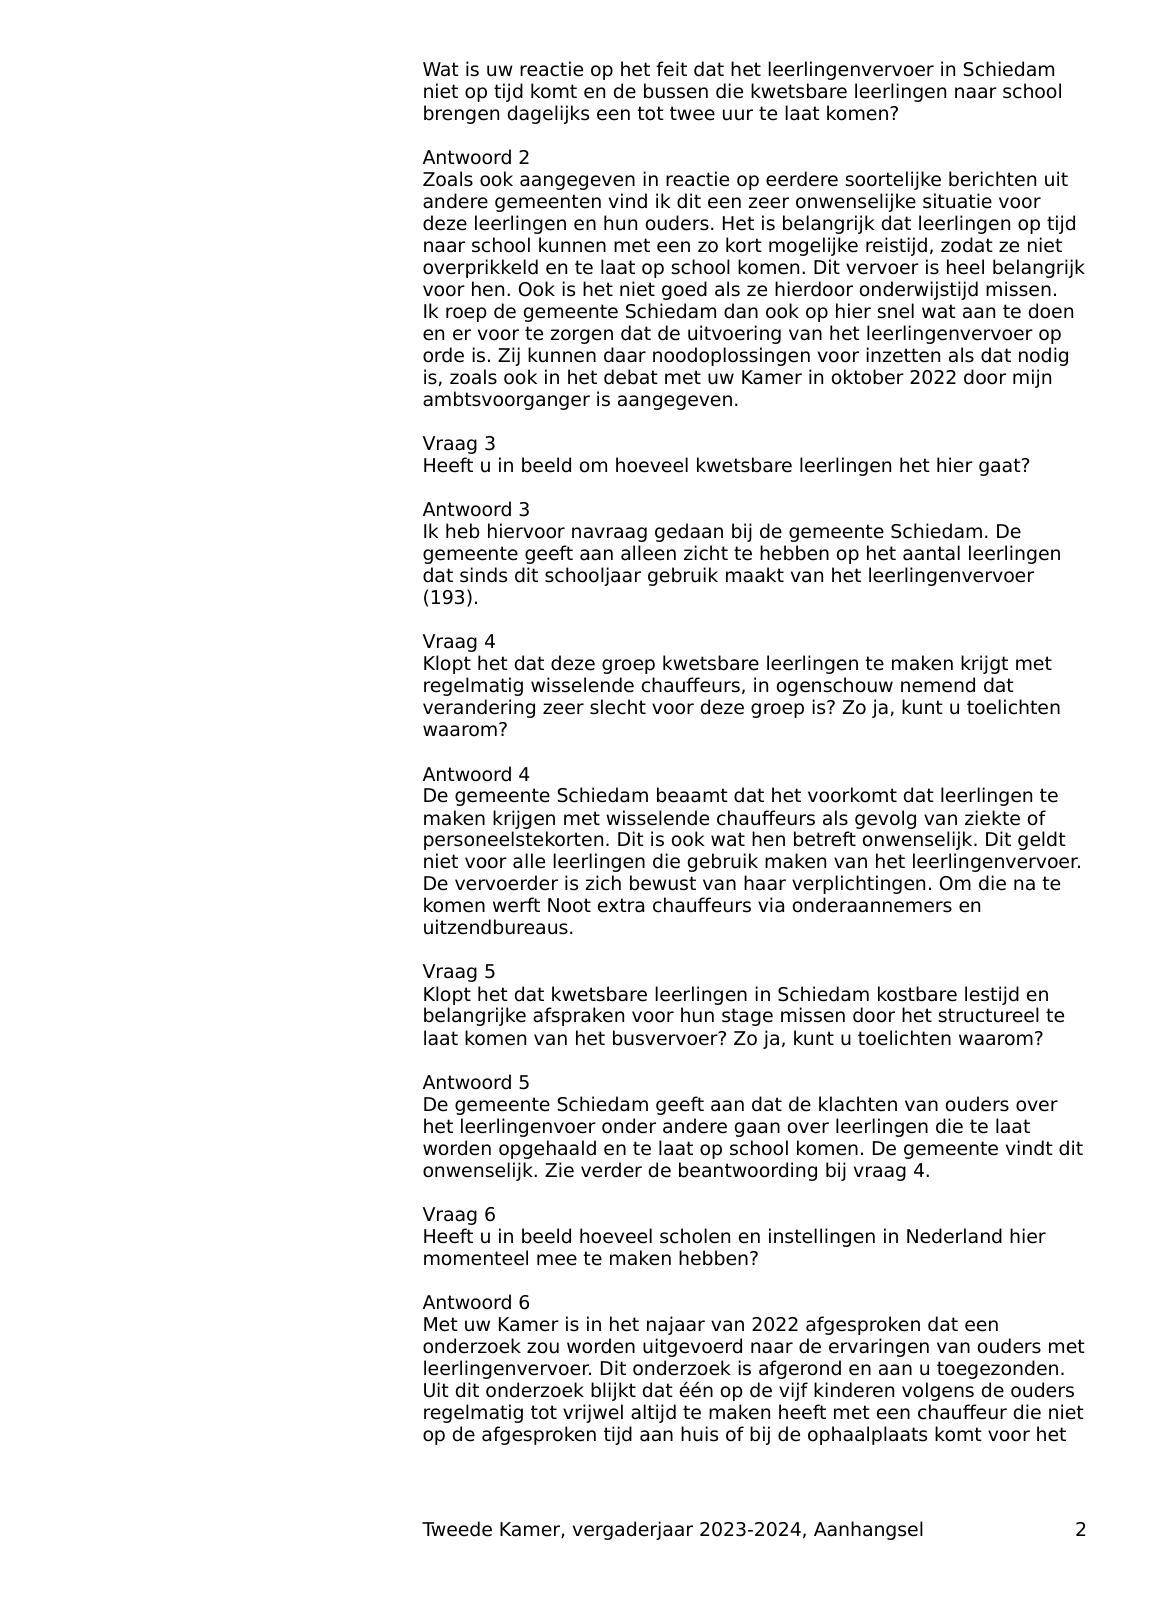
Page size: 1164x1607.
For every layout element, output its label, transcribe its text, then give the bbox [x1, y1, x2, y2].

text De gemeente Schiedam beaamt dat het voorkomt dat leerlingen te maken krijgen met wisselende chauffeurs als gevolg van ziekte of personeelstekorten. Dit is ook wat hen betreft onwenselijk. Dit geldt niet voor alle leerlingen die gebruik maken van het leerlingenvervoer. De vervoerder is zich bewust van haar verplichtingen. Om die na te komen werft Noot extra chauffeurs via onderaannemers en uitzendbureaus. [422, 785, 1087, 939]
text Antwoord 4 [422, 763, 1087, 785]
text Ik roep de gemeente Schiedam dan ook op hier snel wat aan te doen en er voor te zorgen dat de uitvoering van het leerlingenvervoer op orde is. Zij kunnen daar noodoplossingen voor inzetten als dat nodig is, zoals ook in het debat met uw Kamer in oktober 2022 door mijn ambtsvoorganger is aangegeven. [422, 301, 1087, 411]
text Wat is uw reactie op het feit dat het leerlingenvervoer in Schiedam niet op tijd komt en de bussen die kwetsbare leerlingen naar school brengen dagelijks een tot twee uur te laat komen? [422, 59, 1087, 125]
text Heeft u in beeld hoeveel scholen en instellingen in Nederland hier momenteel mee te maken hebben? [422, 1226, 1087, 1269]
text Heeft u in beeld om hoeveel kwetsbare leerlingen het hier gaat? [422, 455, 1087, 477]
text Klopt het dat deze groep kwetsbare leerlingen te maken krijgt met regelmatig wisselende chauffeurs, in ogenschouw nemend dat verandering zeer slecht voor deze groep is? Zo ja, kunt u toelichten waarom? [422, 653, 1087, 741]
text Vraag 3 [422, 433, 1087, 455]
text Klopt het dat kwetsbare leerlingen in Schiedam kostbare lestijd en belangrijke afspraken voor hun stage missen door het structureel te laat komen van het busvervoer? Zo ja, kunt u toelichten waarom? [422, 983, 1087, 1049]
text Antwoord 6 [422, 1292, 1087, 1314]
text Antwoord 5 [422, 1072, 1087, 1093]
text Vraag 5 [422, 961, 1087, 983]
text Antwoord 3 [422, 499, 1087, 521]
text Met uw Kamer is in het najaar van 2022 afgesproken dat een onderzoek zou worden uitgevoerd naar de ervaringen van ouders met leerlingenvervoer. Dit onderzoek is afgerond en aan u toegezonden. [422, 1314, 1087, 1380]
text Uit dit onderzoek blijkt dat één op de vijf kinderen volgens de ouders regelmatig tot vrijwel altijd te maken heeft met een chauffeur die niet op de afgesproken tijd aan huis of bij de ophaalplaats komt voor het [422, 1380, 1087, 1446]
text De gemeente Schiedam geeft aan dat de klachten van ouders over het leerlingenvoer onder andere gaan over leerlingen die te laat worden opgehaald en te laat op school komen. De gemeente vindt dit onwenselijk. Zie verder de beantwoording bij vraag 4. [422, 1093, 1087, 1181]
text Vraag 4 [422, 631, 1087, 653]
text Vraag 6 [422, 1204, 1087, 1226]
text Antwoord 2 [422, 147, 1087, 169]
text Zoals ook aangegeven in reactie op eerdere soortelijke berichten uit andere gemeenten vind ik dit een zeer onwenselijke situatie voor deze leerlingen en hun ouders. Het is belangrijk dat leerlingen op tijd naar school kunnen met een zo kort mogelijke reistijd, zodat ze niet overprikkeld en te laat op school komen. Dit vervoer is heel belangrijk voor hen. Ook is het niet goed als ze hierdoor onderwijstijd missen. [422, 169, 1087, 301]
text Ik heb hiervoor navraag gedaan bij de gemeente Schiedam. De gemeente geeft aan alleen zicht te hebben op het aantal leerlingen dat sinds dit schooljaar gebruik maakt van het leerlingenvervoer (193). [422, 521, 1087, 609]
